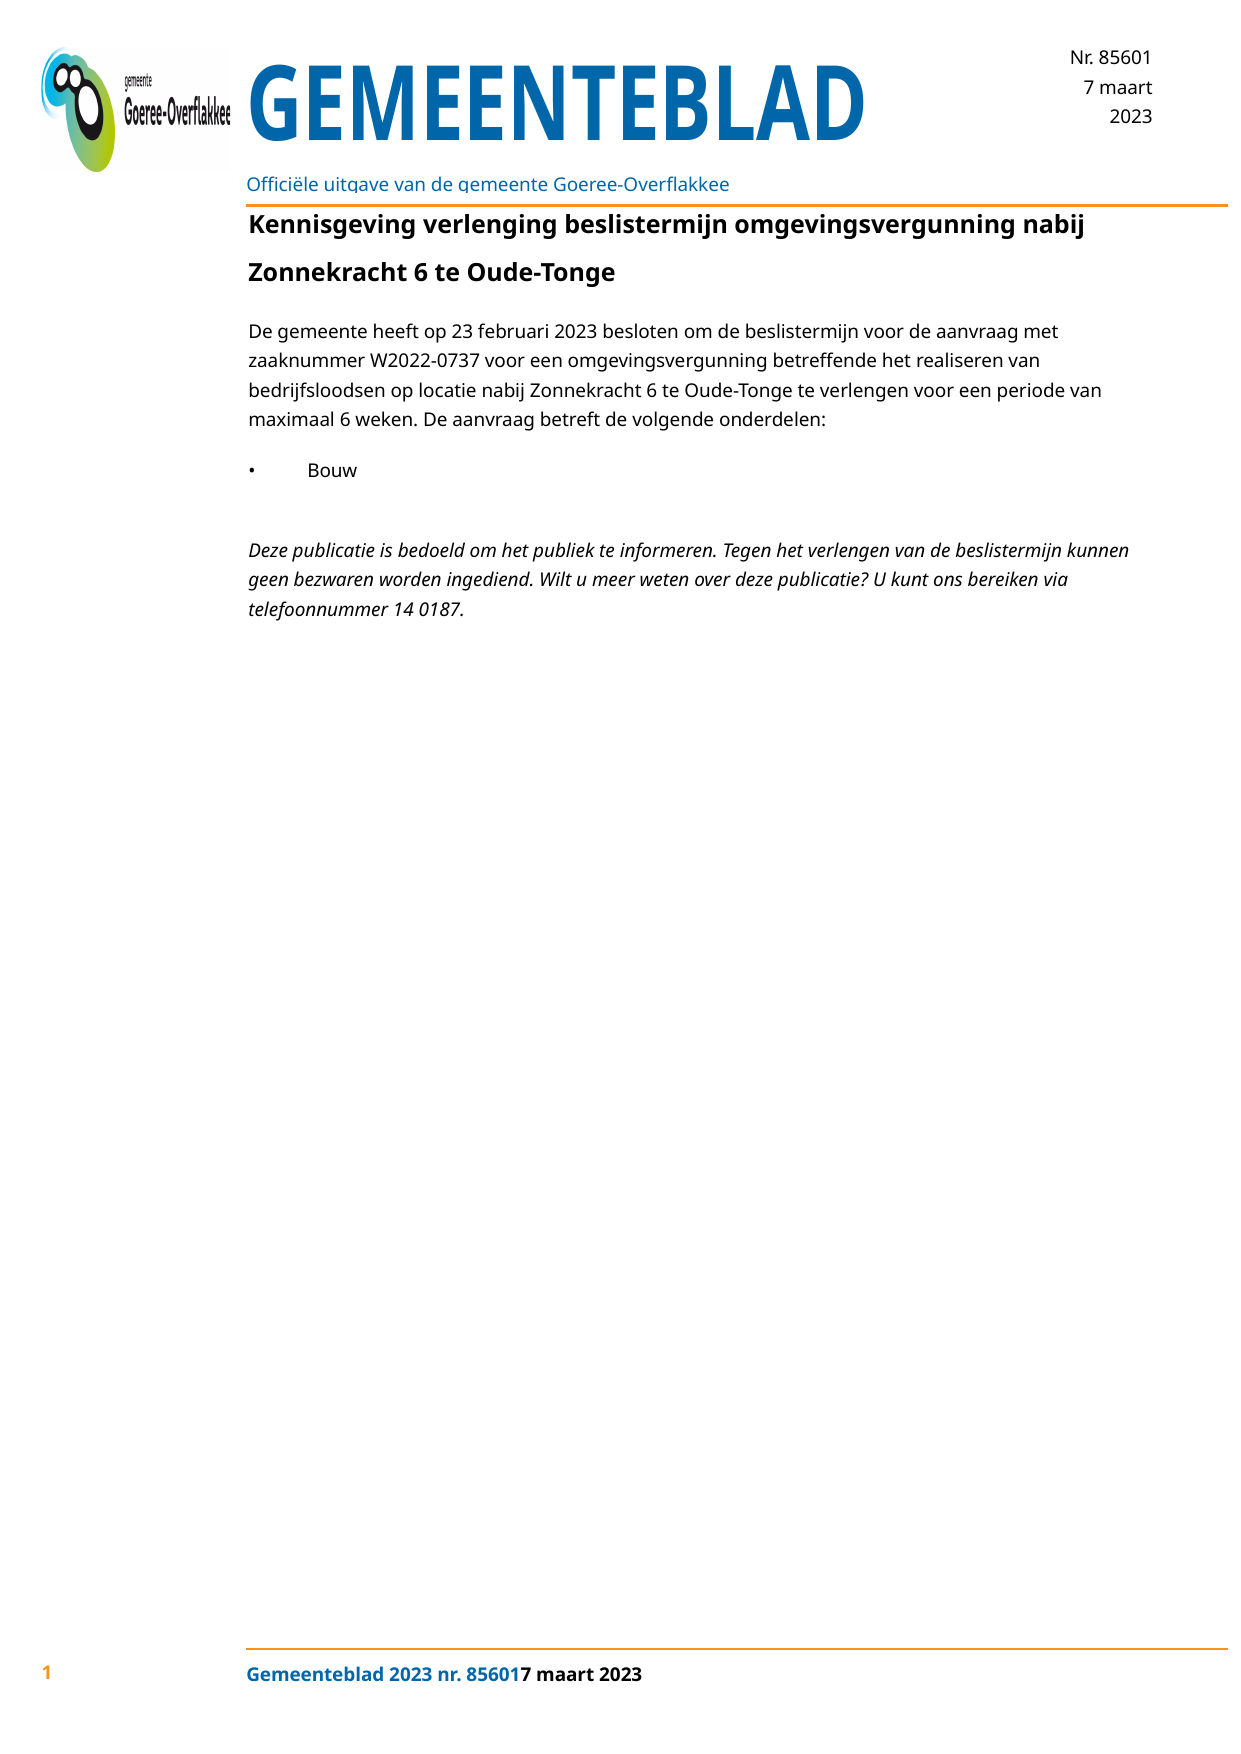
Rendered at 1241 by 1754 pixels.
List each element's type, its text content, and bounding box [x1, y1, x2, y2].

text De gemeente heeft op 23 februari 2023 besloten om de beslistermijn voor de aanvraag met zaaknummer W2022-0737 voor een omgevingsvergunning betreffende het realiseren van bedrijfsloodsen op locatie nabij Zonnekracht 6 te Oude-Tonge te verlengen voor een periode van maximaal 6 weken. De aanvraag betreft de volgende onderdelen: [248, 318, 1152, 432]
list Bouw [248, 457, 1152, 483]
text Kennisgeving verlenging beslistermijn omgevingsvergunning nabij Zonnekracht 6 te Oude-Tonge [248, 207, 1152, 288]
picture [41, 47, 231, 172]
text Deze publicatie is bedoeld om het publiek te informeren. Tegen het verlengen van de beslistermijn kunnen geen bezwaren worden ingediend. Wilt u meer weten over deze publicatie? U kunt ons bereiken via telefoonnummer 14 0187. [248, 537, 1152, 622]
